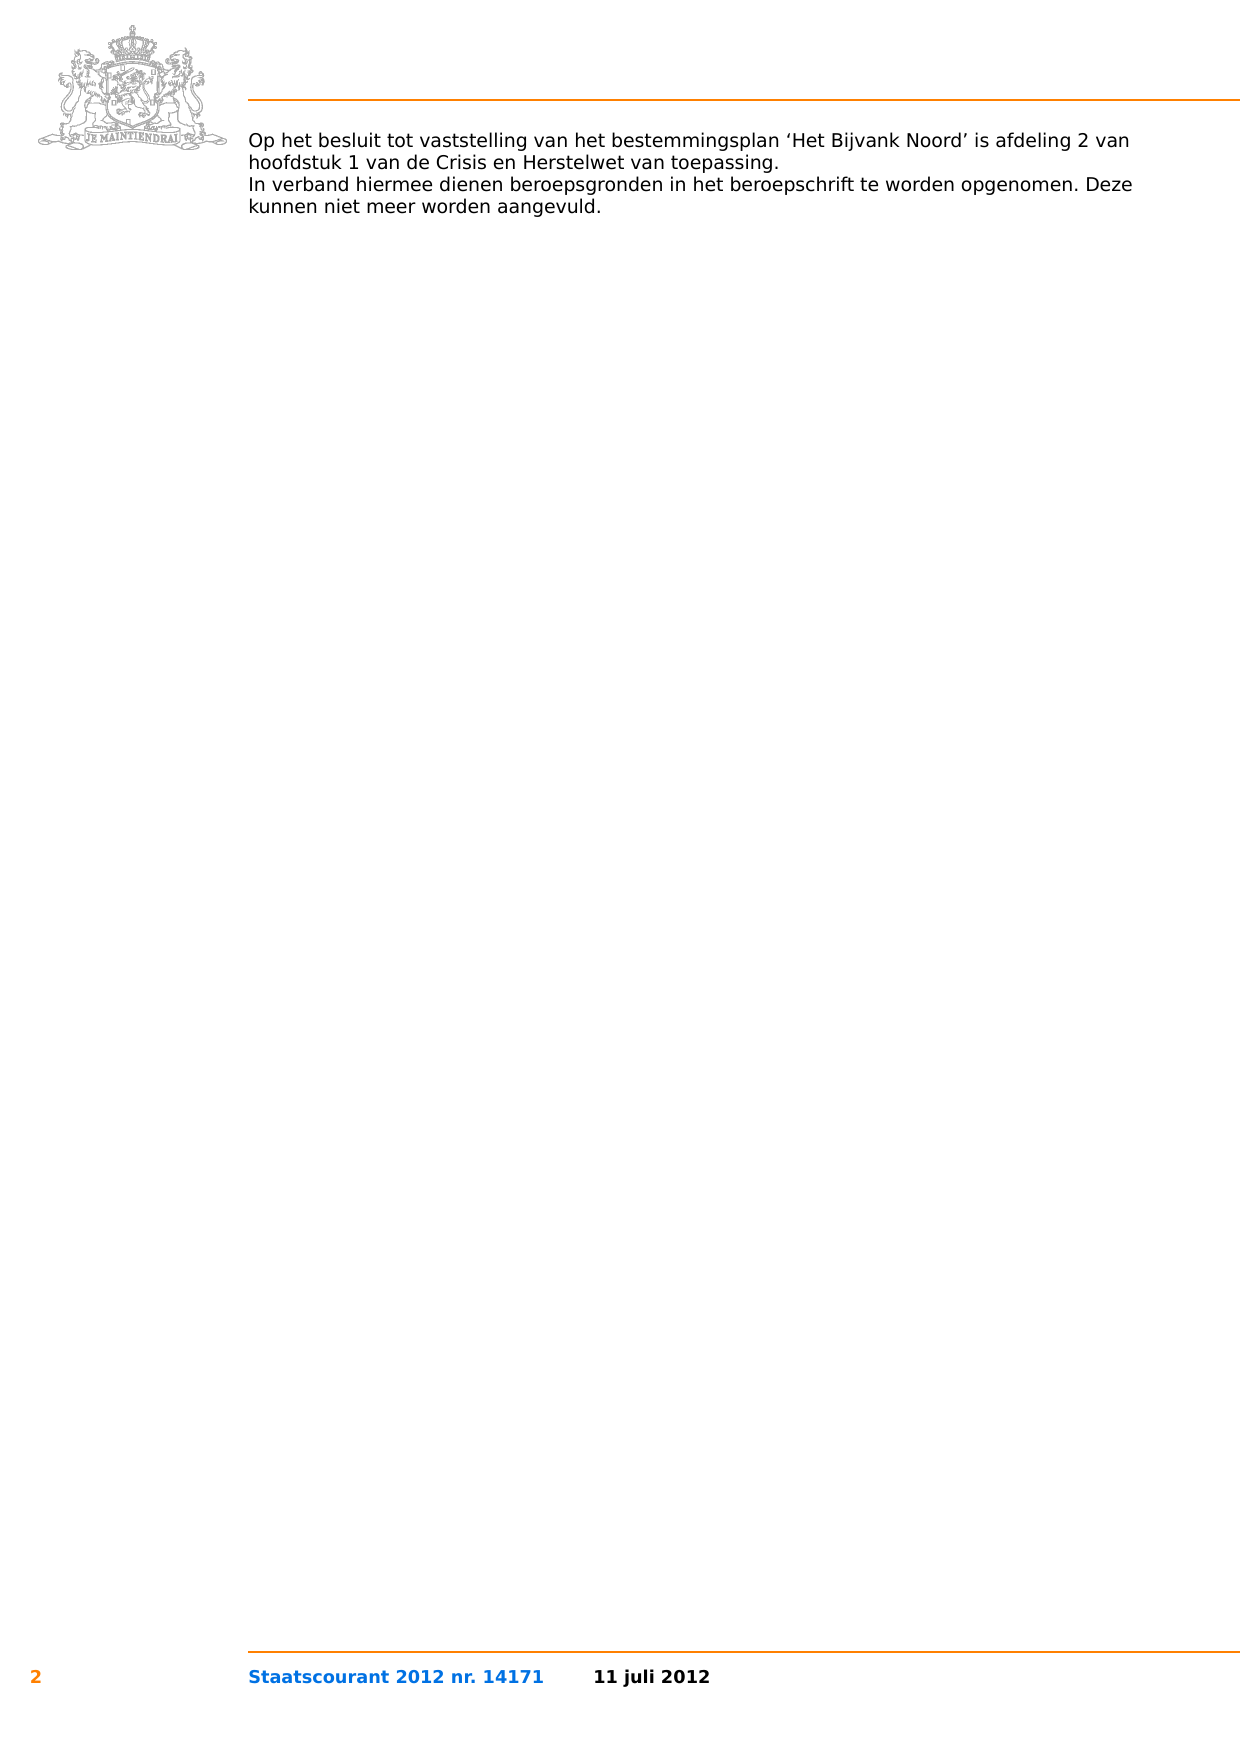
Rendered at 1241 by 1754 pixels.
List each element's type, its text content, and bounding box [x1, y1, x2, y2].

text In verband hiermee dienen beroepsgronden in het beroepschrift te worden opgenomen. Deze kunnen niet meer worden aangevuld. [248, 174, 1163, 218]
text Op het besluit tot vaststelling van het bestemmingsplan ‘Het Bijvank Noord’ is afdeling 2 van hoofdstuk 1 van de Crisis en Herstelwet van toepassing. [248, 130, 1163, 174]
picture [38, 25, 227, 150]
